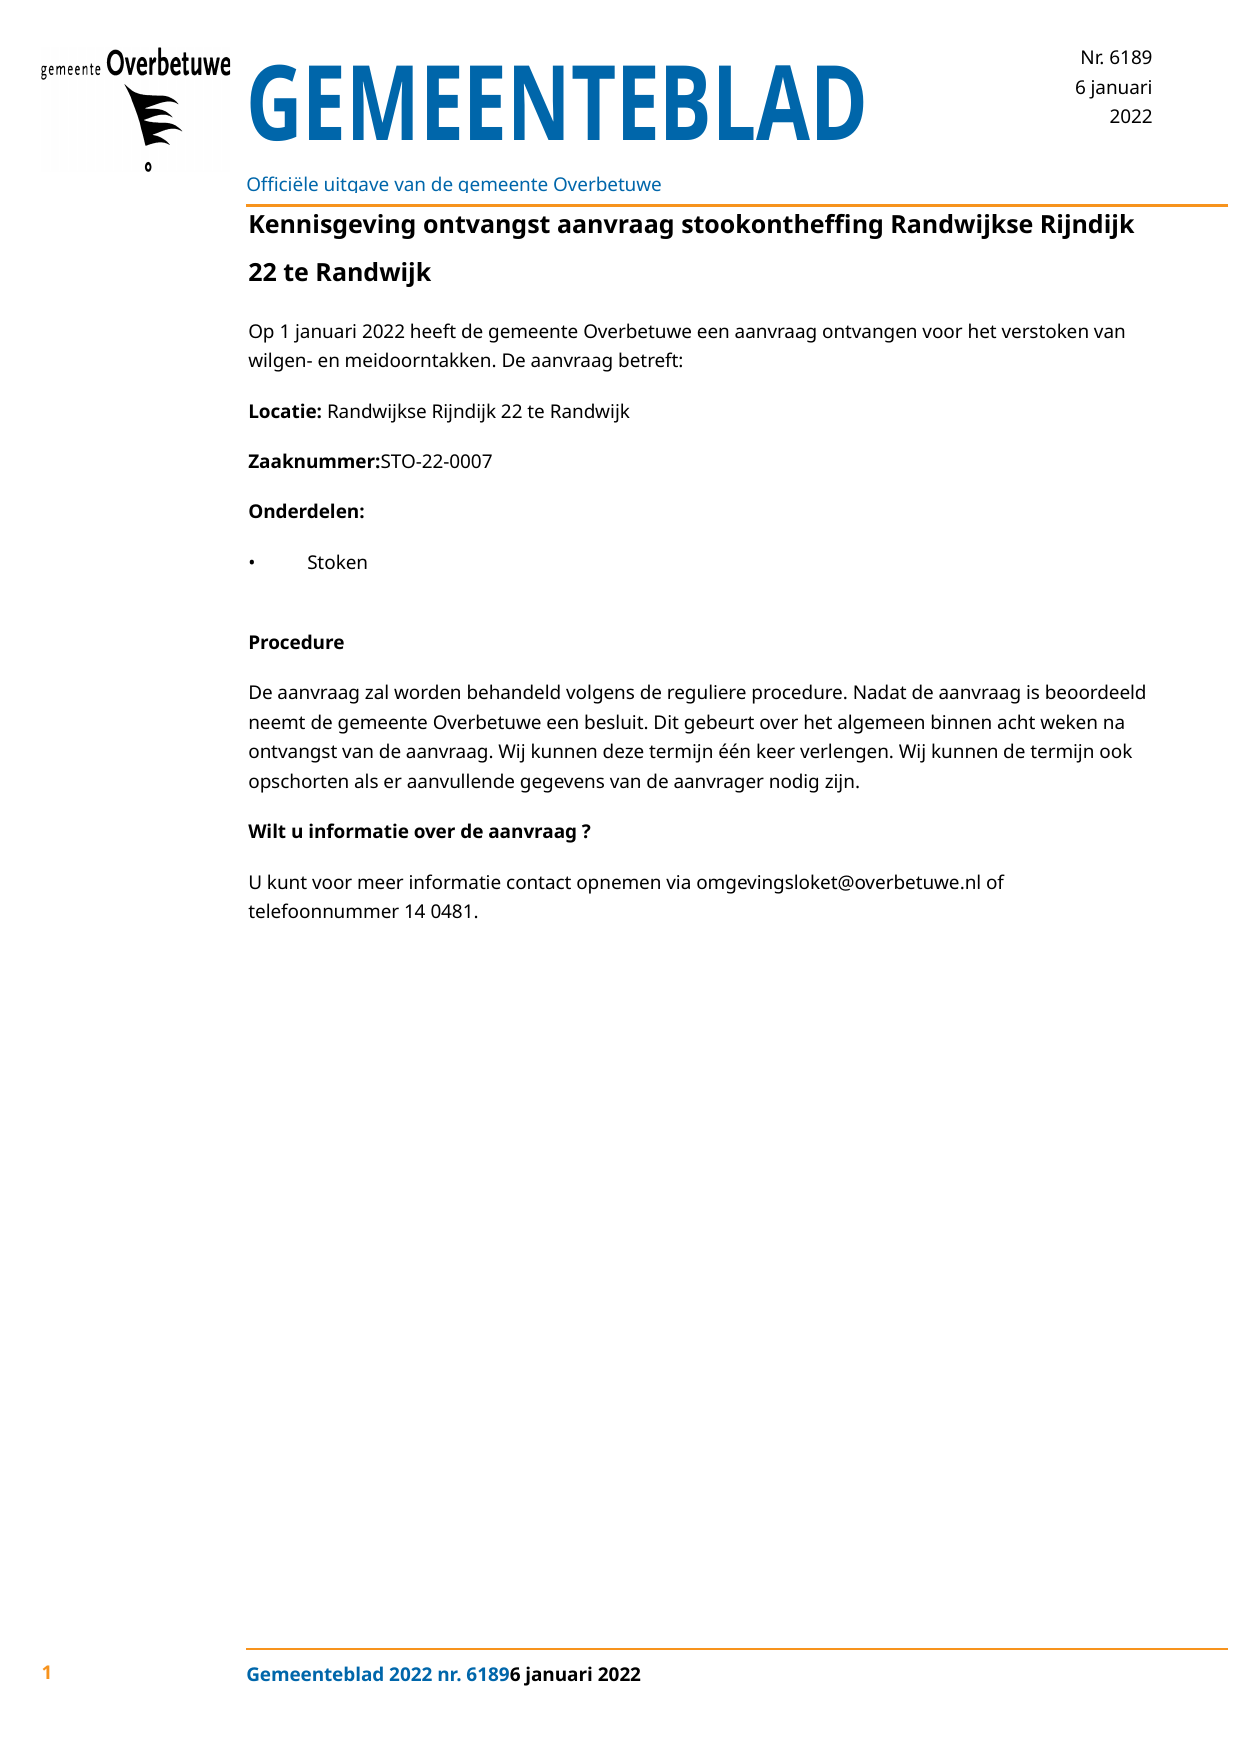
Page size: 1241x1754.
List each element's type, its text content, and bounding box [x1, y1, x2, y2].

text Kennisgeving ontvangst aanvraag stookontheffing Randwijkse Rijndijk 22 te Randwijk [248, 207, 1152, 288]
text Onderdelen: [248, 499, 1152, 524]
text Op 1 januari 2022 heeft de gemeente Overbetuwe een aanvraag ontvangen voor het verstoken van wilgen- en meidoorntakken. De aanvraag betreft: [248, 318, 1152, 373]
text U kunt voor meer informatie contact opnemen via omgevingsloket@overbetuwe.nl of telefoonnummer 14 0481. [248, 869, 1152, 924]
text Locatie: Randwijkse Rijndijk 22 te Randwijk [248, 398, 1152, 424]
picture [41, 47, 231, 172]
text Zaaknummer:STO-22-0007 [248, 448, 1152, 474]
list Stoken [248, 549, 1152, 575]
text Procedure [248, 629, 1152, 655]
text De aanvraag zal worden behandeld volgens de reguliere procedure. Nadat de aanvraag is beoordeeld neemt de gemeente Overbetuwe een besluit. Dit gebeurt over het algemeen binnen acht weken na ontvangst van de aanvraag. Wij kunnen deze termijn één keer verlengen. Wij kunnen de termijn ook opschorten als er aanvullende gegevens van de aanvrager nodig zijn. [248, 679, 1152, 794]
text Wilt u informatie over de aanvraag ? [248, 819, 1152, 844]
